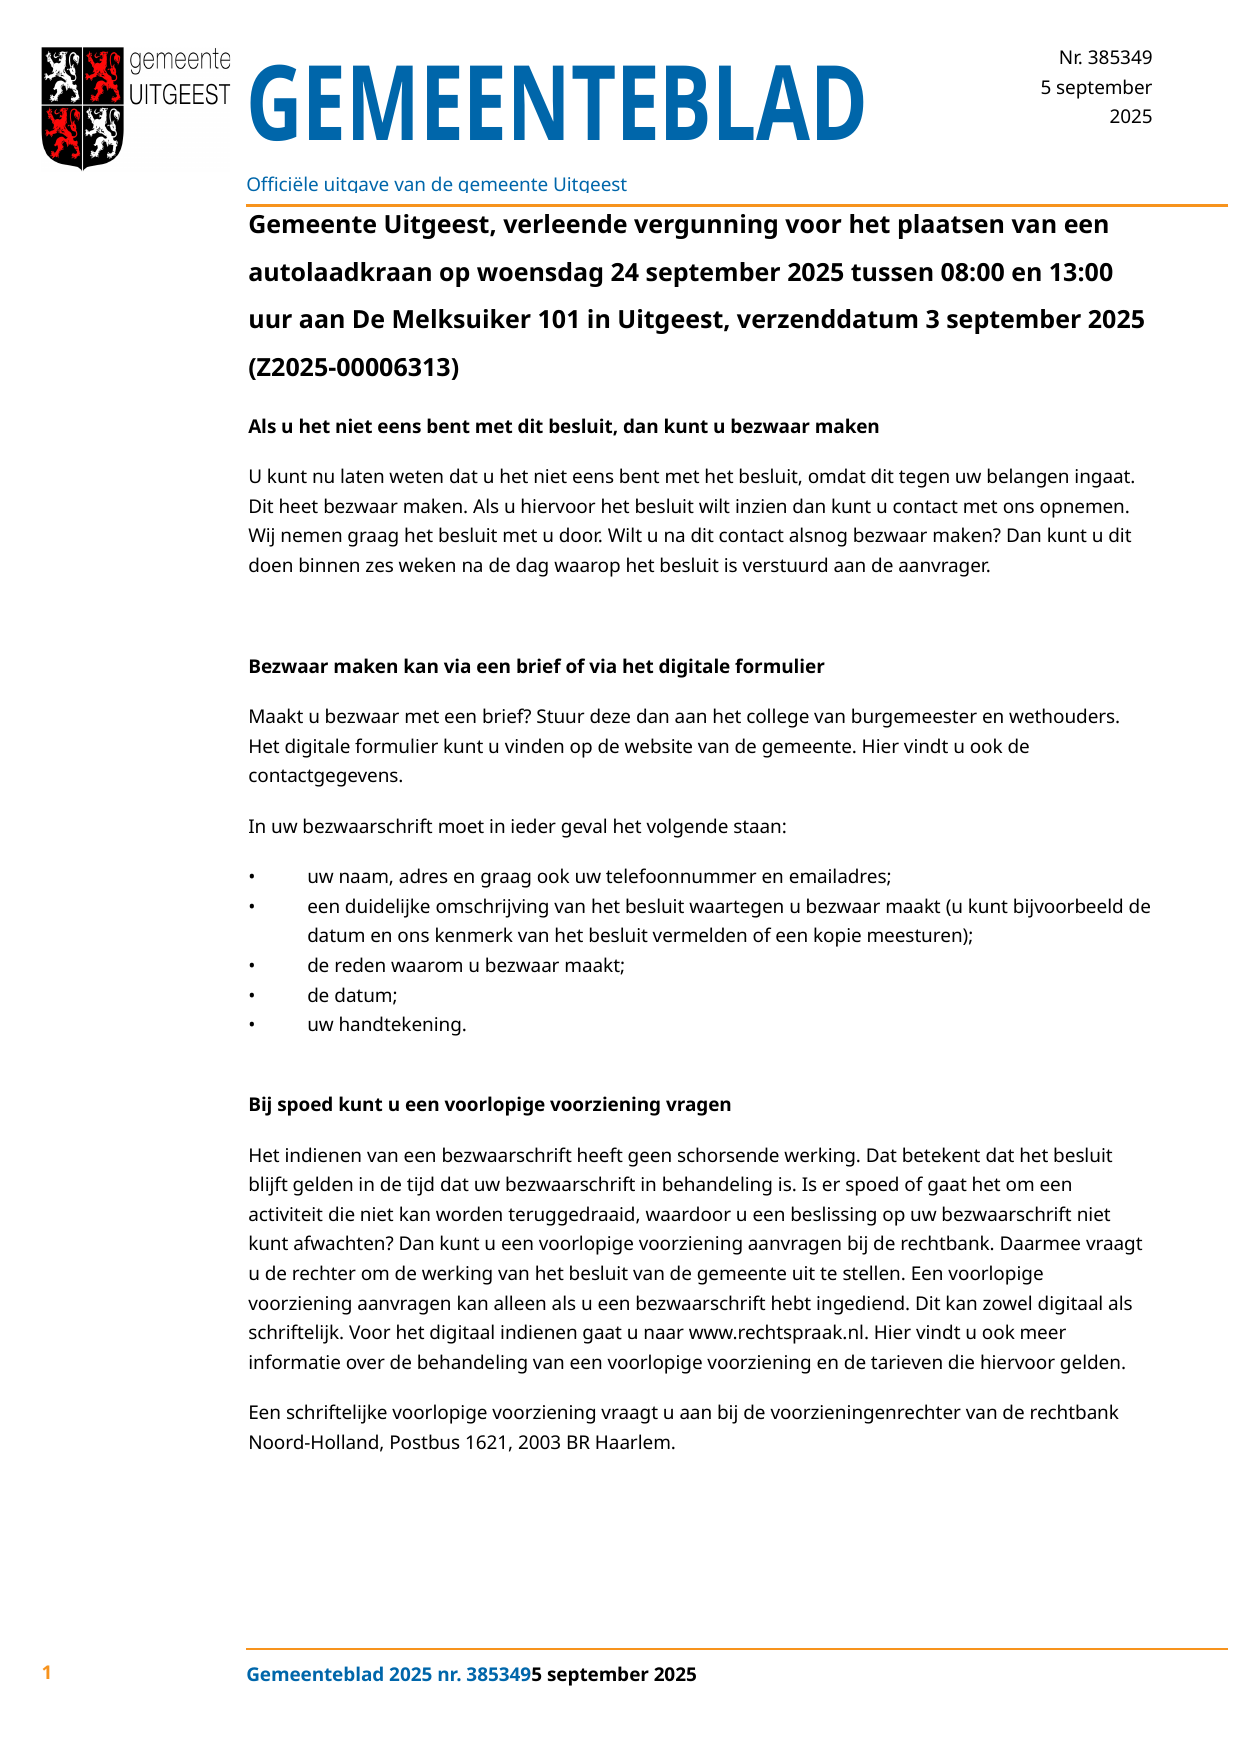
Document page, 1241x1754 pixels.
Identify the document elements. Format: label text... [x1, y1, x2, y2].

picture [41, 47, 231, 172]
text Maakt u bezwaar met een brief? Stuur deze dan aan het college van burgemeester en wethouders. Het digitale formulier kunt u vinden op de website van de gemeente. Hier vindt u ook de contactgegevens. [248, 703, 1152, 788]
list de reden waarom u bezwaar maakt; [248, 952, 1152, 978]
list de datum; [248, 982, 1152, 1008]
list een duidelijke omschrijving van het besluit waartegen u bezwaar maakt (u kunt bijvoorbeeld de datum en ons kenmerk van het besluit vermelden of een kopie meesturen); [248, 893, 1152, 948]
text Bij spoed kunt u een voorlopige voorziening vragen [248, 1091, 1152, 1117]
text U kunt nu laten weten dat u het niet eens bent met het besluit, omdat dit tegen uw belangen ingaat. Dit heet bezwaar maken. Als u hiervoor het besluit wilt inzien dan kunt u contact met ons opnemen. Wij nemen graag het besluit met u door. Wilt u na dit contact alsnog bezwaar maken? Dan kunt u dit doen binnen zes weken na de dag waarop het besluit is verstuurd aan de aanvrager. [248, 463, 1152, 578]
text In uw bezwaarschrift moet in ieder geval het volgende staan: [248, 813, 1152, 839]
text Als u het niet eens bent met dit besluit, dan kunt u bezwaar maken [248, 413, 1152, 439]
text Gemeente Uitgeest, verleende vergunning voor het plaatsen van een autolaadkraan op woensdag 24 september 2025 tussen 08:00 en 13:00 uur aan De Melksuiker 101 in Uitgeest, verzenddatum 3 september 2025 (Z2025-00006313) [248, 207, 1152, 384]
text Een schriftelijke voorlopige voorziening vraagt u aan bij de voorzieningenrechter van de rechtbank Noord-Holland, Postbus 1621, 2003 BR Haarlem. [248, 1399, 1152, 1455]
list uw naam, adres en graag ook uw telefoonnummer en emailadres; [248, 863, 1152, 889]
text Het indienen van een bezwaarschrift heeft geen schorsende werking. Dat betekent dat het besluit blijft gelden in de tijd dat uw bezwaarschrift in behandeling is. Is er spoed of gaat het om een activiteit die niet kan worden teruggedraaid, waardoor u een beslissing op uw bezwaarschrift niet kunt afwachten? Dan kunt u een voorlopige voorziening aanvragen bij de rechtbank. Daarmee vraagt u de rechter om de werking van het besluit van de gemeente uit te stellen. Een voorlopige voorziening aanvragen kan alleen als u een bezwaarschrift hebt ingediend. Dit kan zowel digitaal als schriftelijk. Voor het digitaal indienen gaat u naar www.rechtspraak.nl. Hier vindt u ook meer informatie over de behandeling van een voorlopige voorziening en de tarieven die hiervoor gelden. [248, 1142, 1152, 1375]
text Bezwaar maken kan via een brief of via het digitale formulier [248, 653, 1152, 679]
list uw handtekening. [248, 1011, 1152, 1037]
